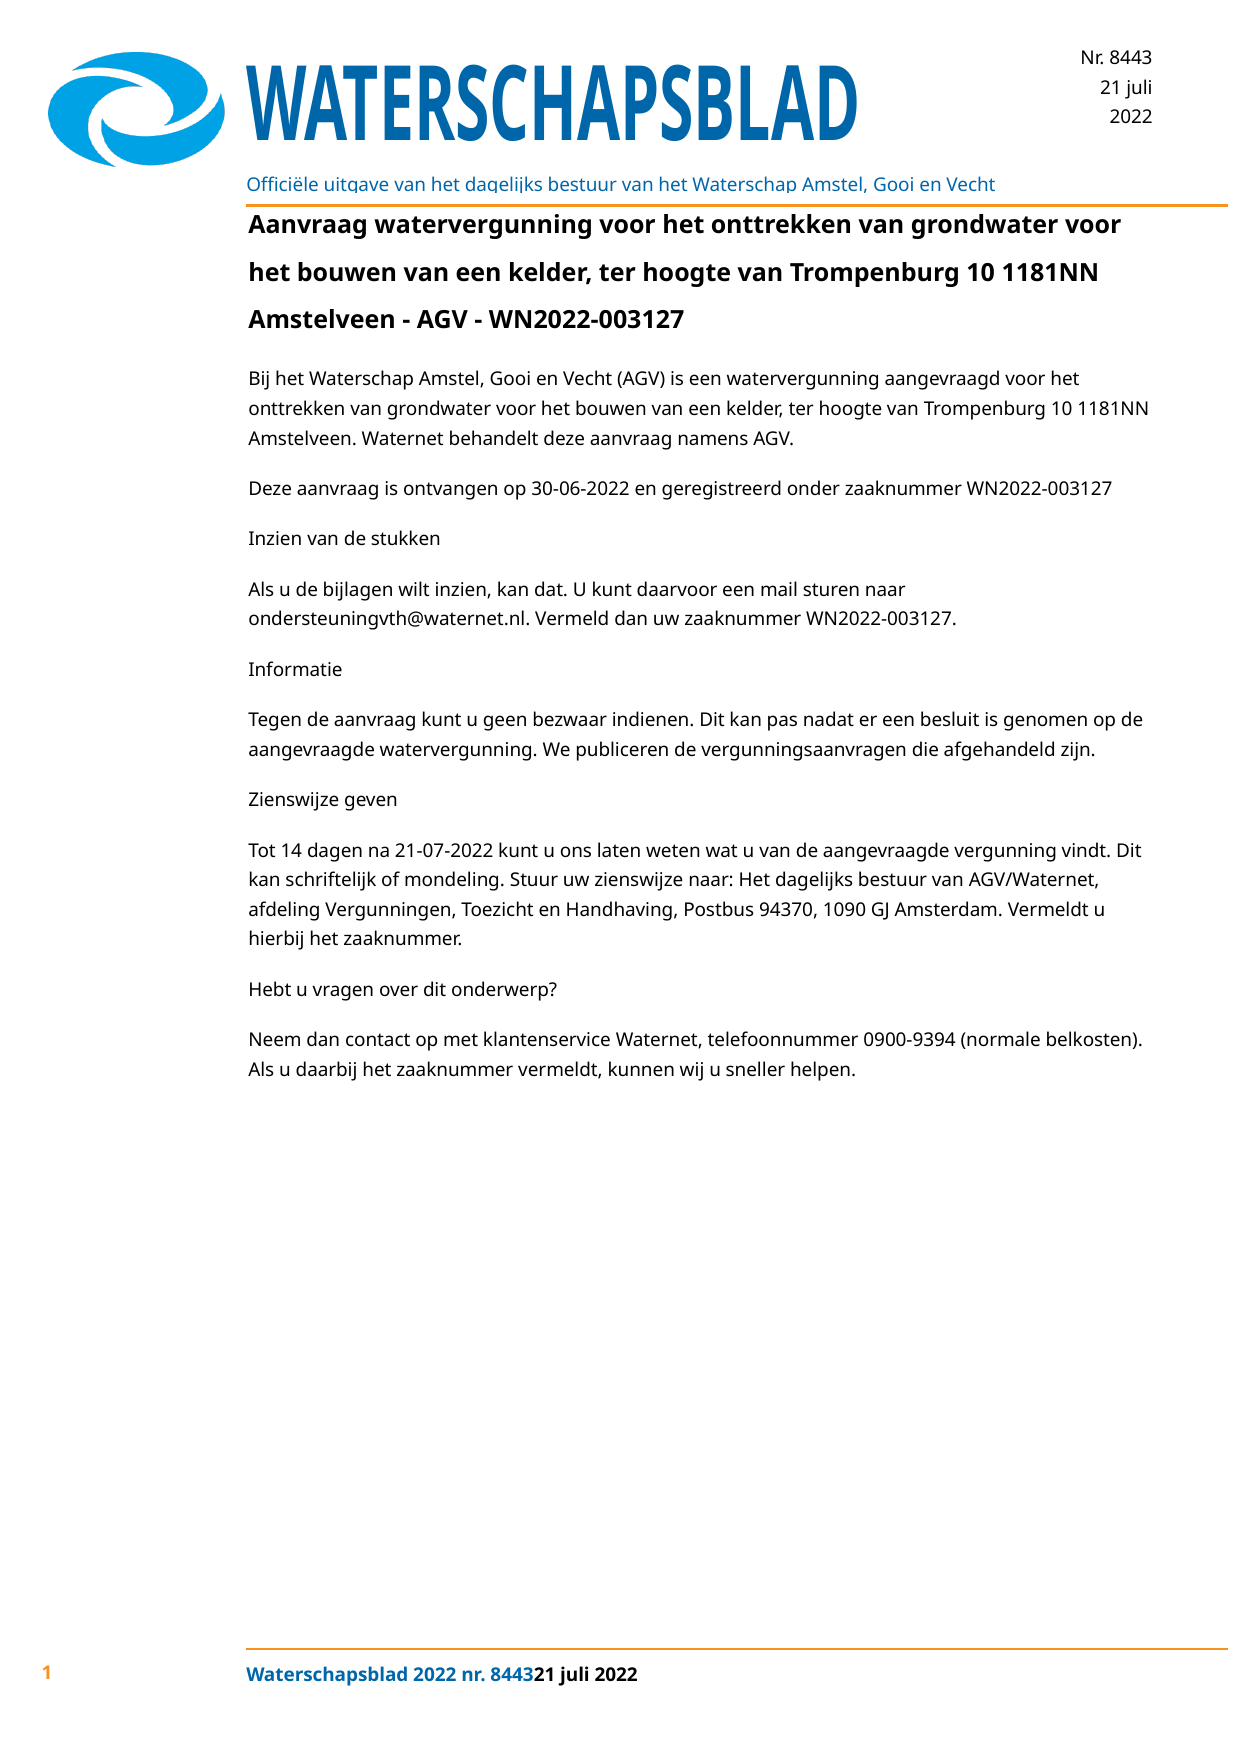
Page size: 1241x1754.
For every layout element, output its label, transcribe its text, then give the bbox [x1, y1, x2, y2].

text Neem dan contact op met klantenservice Waternet, telefoonnummer 0900-9394 (normale belkosten). Als u daarbij het zaaknummer vermeldt, kunnen wij u sneller helpen. [248, 1026, 1152, 1082]
text Tegen de aanvraag kunt u geen bezwaar indienen. Dit kan pas nadat er een besluit is genomen op de aangevraagde watervergunning. We publiceren de vergunningsaanvragen die afgehandeld zijn. [248, 706, 1152, 762]
text Inzien van de stukken [248, 526, 1152, 551]
text Als u de bijlagen wilt inzien, kan dat. U kunt daarvoor een mail sturen naar ondersteuningvth@waternet.nl. Vermeld dan uw zaaknummer WN2022-003127. [248, 576, 1152, 631]
text Hebt u vragen over dit onderwerp? [248, 976, 1152, 1002]
text Bij het Waterschap Amstel, Gooi en Vecht (AGV) is een watervergunning aangevraagd voor het onttrekken van grondwater voor het bouwen van een kelder, ter hoogte van Trompenburg 10 1181NN Amstelveen. Waternet behandelt deze aanvraag namens AGV. [248, 366, 1152, 450]
text Deze aanvraag is ontvangen op 30-06-2022 en geregistreerd onder zaaknummer WN2022-003127 [248, 475, 1152, 501]
text Aanvraag watervergunning voor het onttrekken van grondwater voor het bouwen van een kelder, ter hoogte van Trompenburg 10 1181NN Amstelveen - AGV - WN2022-003127 [248, 207, 1152, 336]
text Zienswijze geven [248, 786, 1152, 812]
text Tot 14 dagen na 21-07-2022 kunt u ons laten weten wat u van de aangevraagde vergunning vindt. Dit kan schriftelijk of mondeling. Stuur uw zienswijze naar: Het dagelijks bestuur van AGV/Waternet, afdeling Vergunningen, Toezicht en Handhaving, Postbus 94370, 1090 GJ Amsterdam. Vermeldt u hierbij het zaaknummer. [248, 837, 1152, 951]
picture [41, 47, 231, 172]
text Informatie [248, 656, 1152, 682]
